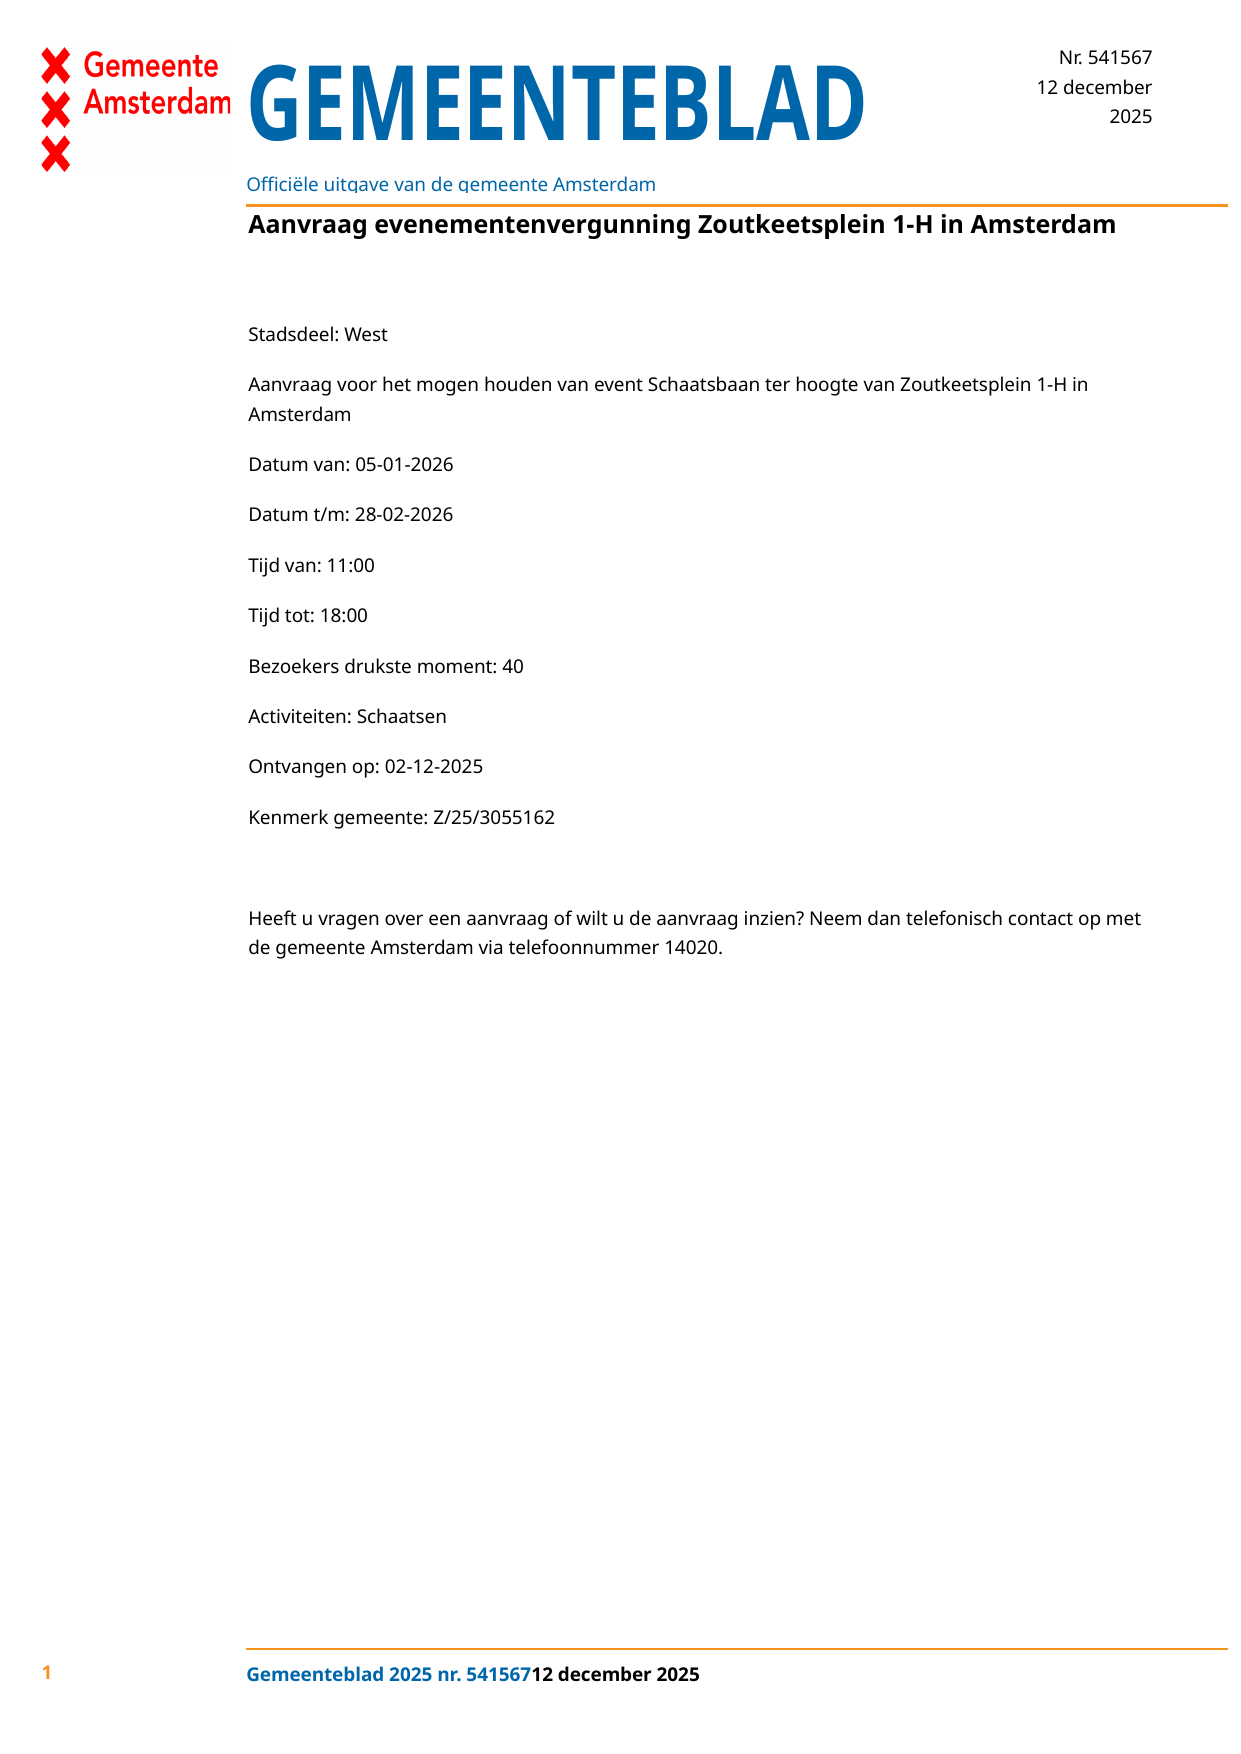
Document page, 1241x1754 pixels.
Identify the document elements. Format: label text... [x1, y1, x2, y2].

text Tijd van: 11:00 [248, 552, 1152, 578]
text Heeft u vragen over een aanvraag of wilt u de aanvraag inzien? Neem dan telefonisch contact op met de gemeente Amsterdam via telefoonnummer 14020. [248, 905, 1152, 960]
text Datum van: 05-01-2026 [248, 451, 1152, 477]
text Kenmerk gemeente: Z/25/3055162 [248, 804, 1152, 830]
text Bezoekers drukste moment: 40 [248, 653, 1152, 678]
text Datum t/m: 28-02-2026 [248, 502, 1152, 527]
text Ontvangen op: 02-12-2025 [248, 754, 1152, 779]
text Aanvraag voor het mogen houden van event Schaatsbaan ter hoogte van Zoutkeetsplein 1-H in Amsterdam [248, 371, 1152, 426]
text Aanvraag evenementenvergunning Zoutkeetsplein 1-H in Amsterdam [248, 207, 1152, 241]
text Stadsdeel: West [248, 321, 1152, 346]
text Activiteiten: Schaatsen [248, 703, 1152, 729]
picture [41, 47, 231, 172]
text Tijd tot: 18:00 [248, 602, 1152, 628]
